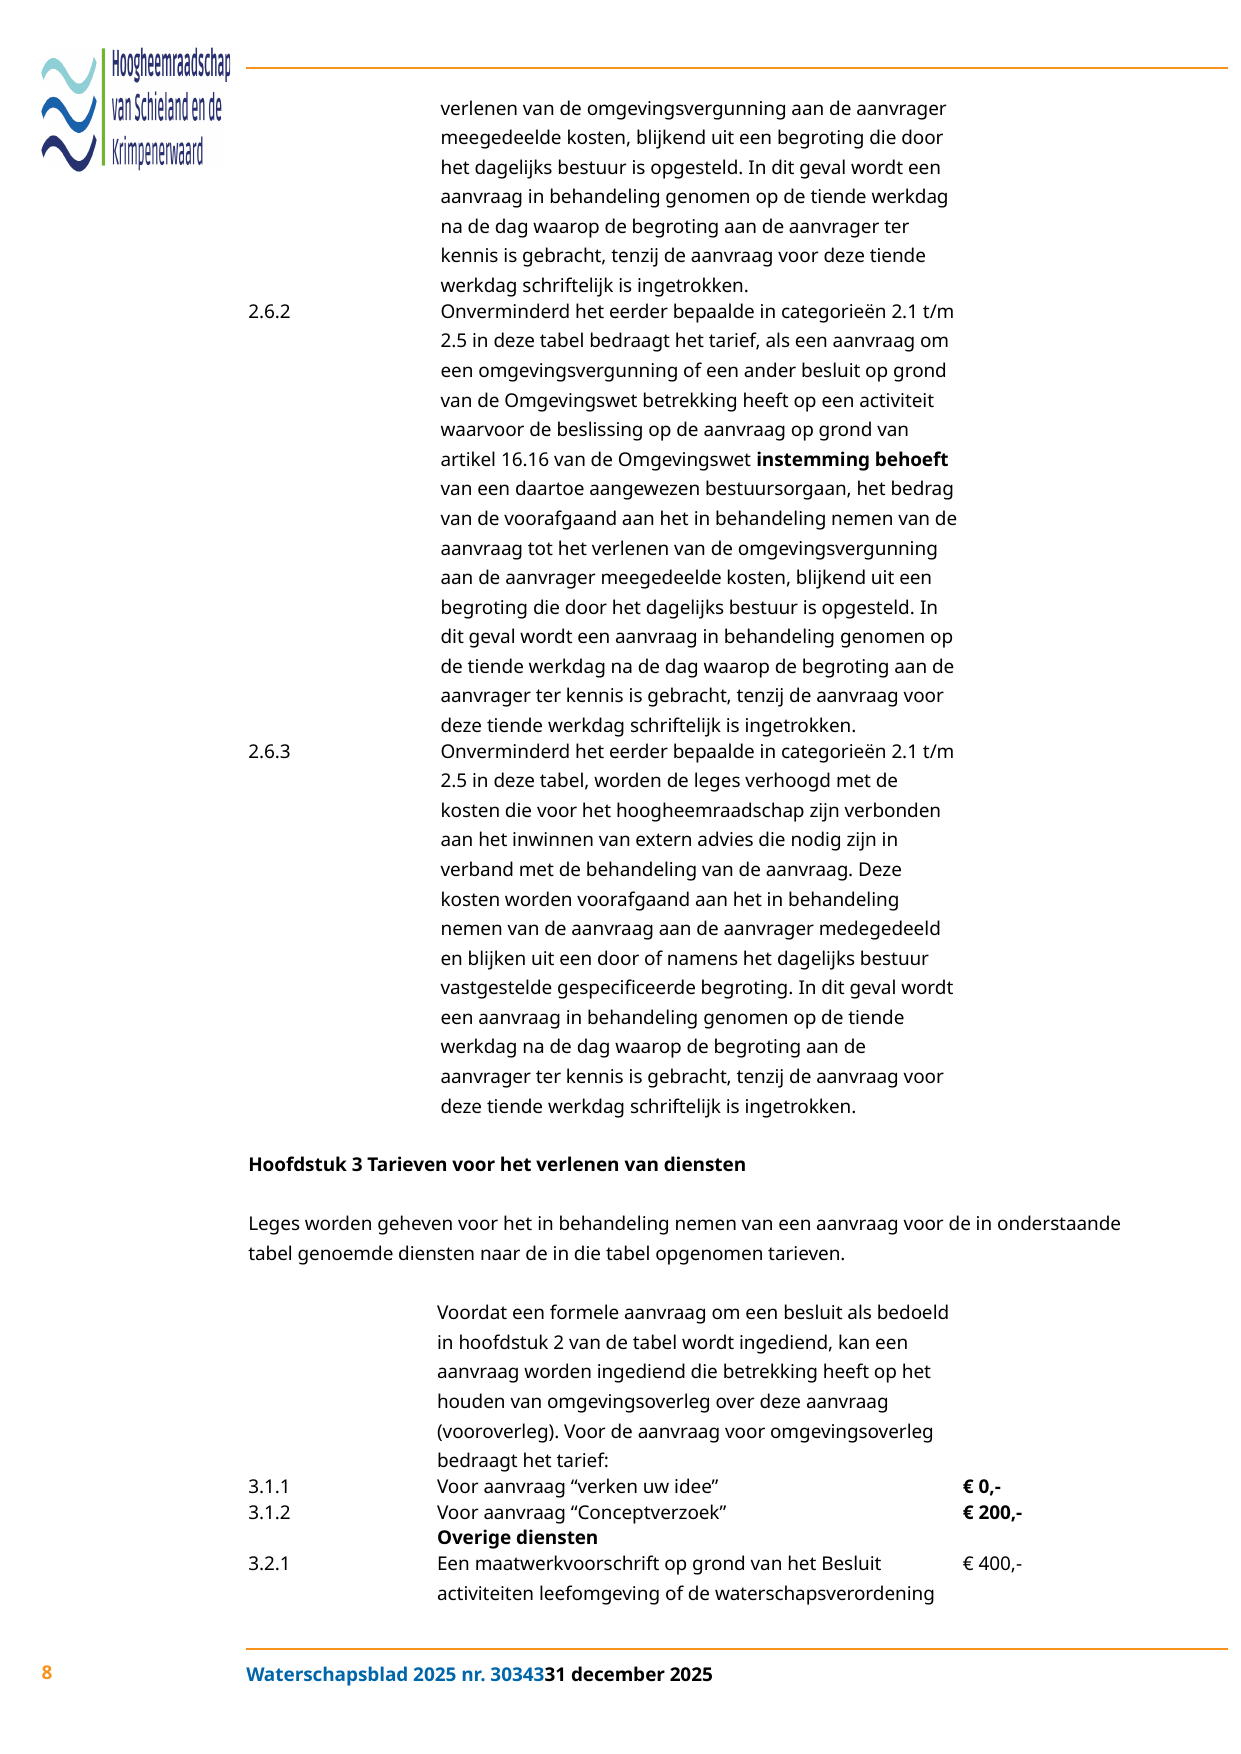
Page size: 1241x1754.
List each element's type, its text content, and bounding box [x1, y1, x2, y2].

table_cell verlenen van de omgevingsvergunning aan de aanvrager meegedeelde kosten, blijkend uit een begroting die door het dagelijks bestuur is opgesteld. In dit geval wordt een aanvraag in behandeling genomen op de tiende werkdag na de dag waarop de begroting aan de aanvrager ter kennis is gebracht, tenzij de aanvraag voor deze tiende werkdag schriftelijk is ingetrokken. [440, 95, 959, 298]
table_cell 3.1.1 [248, 1473, 437, 1499]
table_cell Voor aanvraag “verken uw idee” [437, 1473, 963, 1499]
table_header [963, 1300, 1152, 1473]
table_cell [959, 738, 1152, 1119]
table_cell Onverminderd het eerder bepaalde in categorieën 2.1 t/m 2.5 in deze tabel, worden de leges verhoogd met de kosten die voor het hoogheemraadschap zijn verbonden aan het inwinnen van extern advies die nodig zijn in verband met de behandeling van de aanvraag. Deze kosten worden voorafgaand aan het in behandeling nemen van de aanvraag aan de aanvrager medegedeeld en blijken uit een door of namens het dagelijks bestuur vastgestelde gespecificeerde begroting. In dit geval wordt een aanvraag in behandeling genomen op de tiende werkdag na de dag waarop de begroting aan de aanvrager ter kennis is gebracht, tenzij de aanvraag voor deze tiende werkdag schriftelijk is ingetrokken. [440, 738, 959, 1119]
table_cell 2.6.3 [248, 738, 440, 1119]
table_header Voordat een formele aanvraag om een besluit als bedoeld in hoofdstuk 2 van de tabel wordt ingediend, kan een aanvraag worden ingediend die betrekking heeft op het houden van omgevingsoverleg over deze aanvraag (vooroverleg). Voor de aanvraag voor omgevingsoverleg bedraagt het tarief: [437, 1300, 963, 1473]
table_cell [959, 298, 1152, 738]
table_cell Een maatwerkvoorschrift op grond van het Besluit activiteiten leefomgeving of de waterschapsverordening [437, 1550, 963, 1606]
table_cell 2.6.2 [248, 298, 440, 738]
table_cell Overige diensten [437, 1525, 963, 1550]
table_cell Voor aanvraag “Conceptverzoek” [437, 1499, 963, 1524]
table_cell [959, 95, 1152, 298]
picture [41, 47, 231, 172]
table_cell € 200,- [963, 1499, 1152, 1524]
table_header [248, 1300, 437, 1473]
table_cell Onverminderd het eerder bepaalde in categorieën 2.1 t/m 2.5 in deze tabel bedraagt het tarief, als een aanvraag om een omgevingsvergunning of een ander besluit op grond van de Omgevingswet betrekking heeft op een activiteit waarvoor de beslissing op de aanvraag op grond van artikel 16.16 van de Omgevingswet instemming behoeft van een daartoe aangewezen bestuursorgaan, het bedrag van de voorafgaand aan het in behandeling nemen van de aanvraag tot het verlenen van de omgevingsvergunning aan de aanvrager meegedeelde kosten, blijkend uit een begroting die door het dagelijks bestuur is opgesteld. In dit geval wordt een aanvraag in behandeling genomen op de tiende werkdag na de dag waarop de begroting aan de aanvrager ter kennis is gebracht, tenzij de aanvraag voor deze tiende werkdag schriftelijk is ingetrokken. [440, 298, 959, 738]
table_cell 3.2.1 [248, 1550, 437, 1606]
table_cell € 400,- [963, 1550, 1152, 1606]
table_cell [963, 1525, 1152, 1550]
text Leges worden geheven voor het in behandeling nemen van een aanvraag voor de in onderstaande tabel genoemde diensten naar de in die tabel opgenomen tarieven. [248, 1211, 1152, 1266]
table_cell € 0,- [963, 1473, 1152, 1499]
table_cell [248, 95, 440, 298]
text Hoofdstuk 3 Tarieven voor het verlenen van diensten [248, 1151, 1152, 1177]
table_cell [248, 1525, 437, 1550]
table_cell 3.1.2 [248, 1499, 437, 1524]
